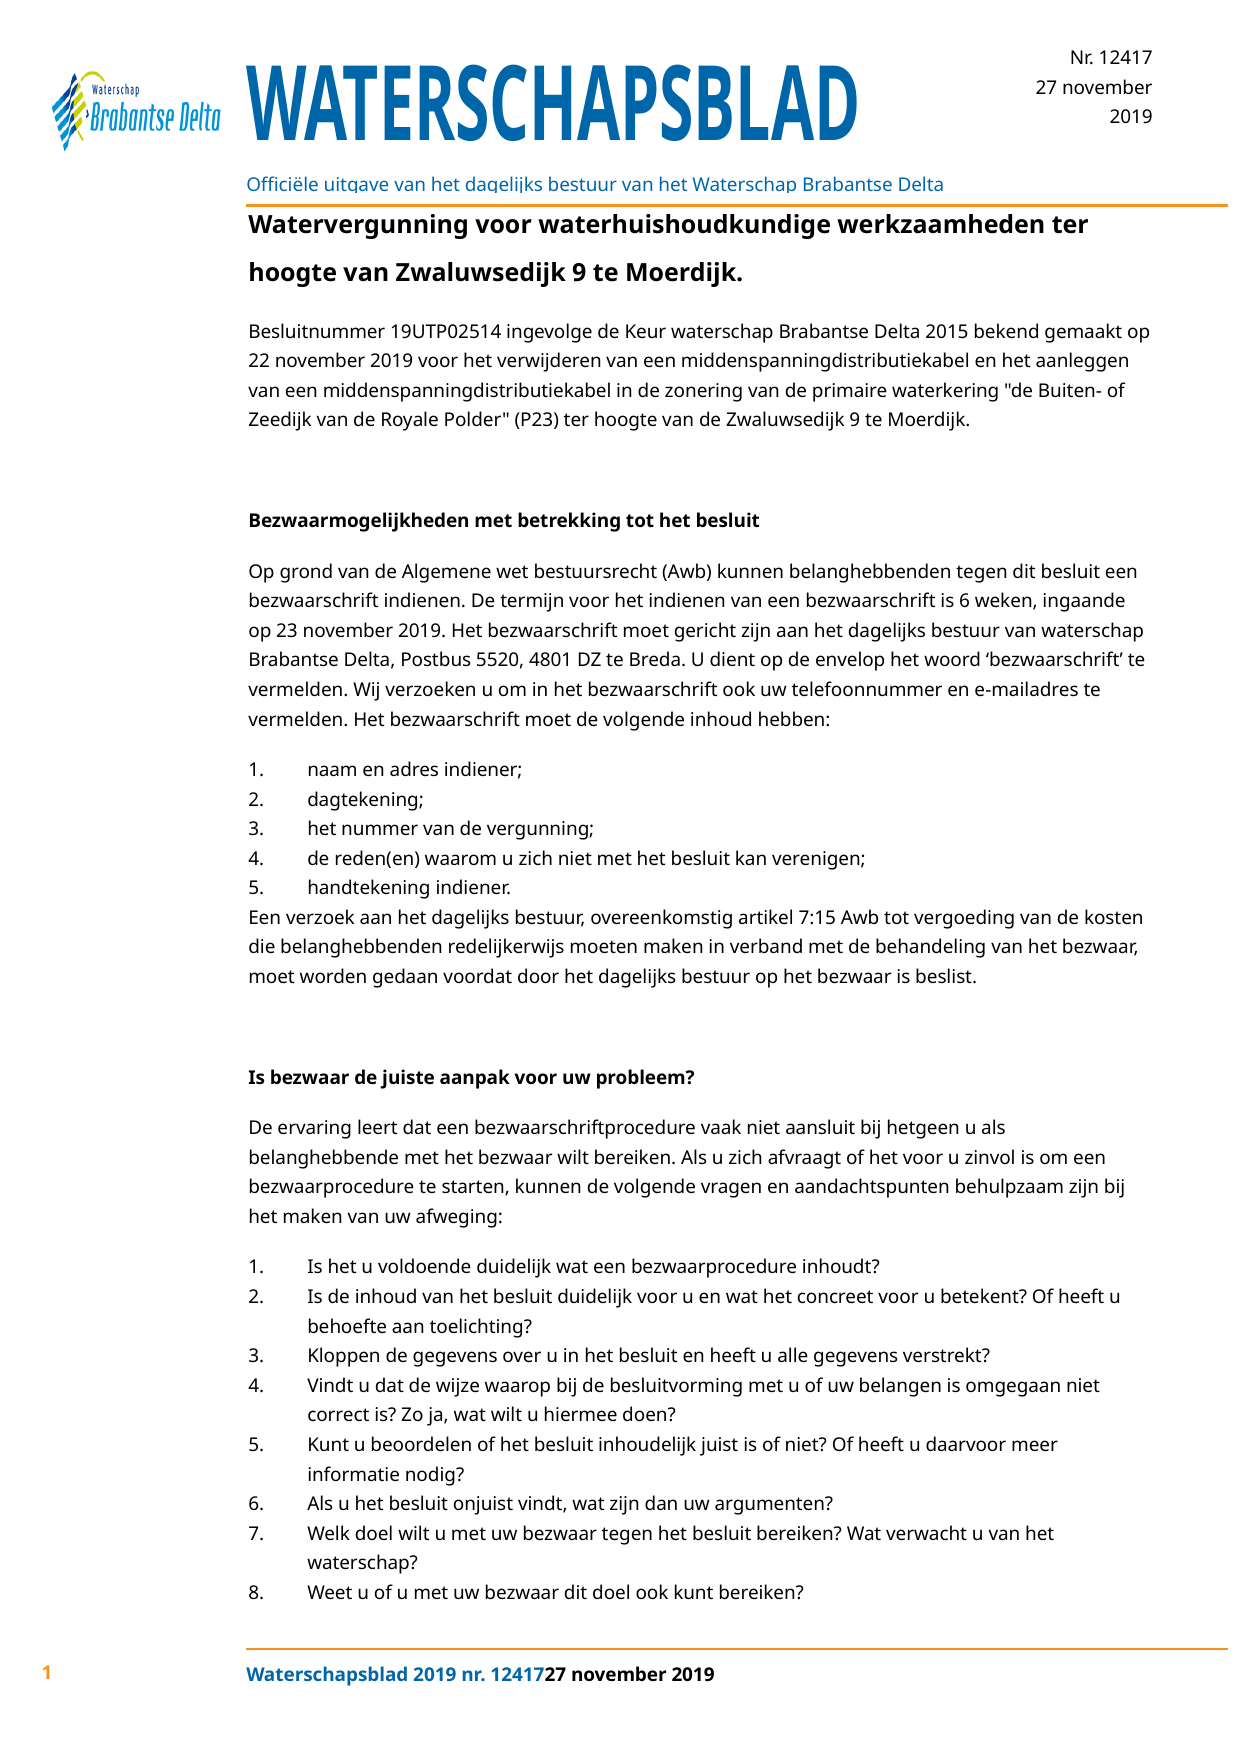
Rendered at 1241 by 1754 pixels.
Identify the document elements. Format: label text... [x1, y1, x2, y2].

list de reden(en) waarom u zich niet met het besluit kan verenigen; [248, 845, 1152, 871]
text Een verzoek aan het dagelijks bestuur, overeenkomstig artikel 7:15 Awb tot vergoeding van de kosten die belanghebbenden redelijkerwijs moeten maken in verband met de behandeling van het bezwaar, moet worden gedaan voordat door het dagelijks bestuur op het bezwaar is beslist. [248, 904, 1152, 989]
text Watervergunning voor waterhuishoudkundige werkzaamheden ter hoogte van Zwaluwsedijk 9 te Moerdijk. [248, 207, 1152, 288]
list Is de inhoud van het besluit duidelijk voor u en wat het concreet voor u betekent? Of heeft u behoefte aan toelichting? [248, 1283, 1152, 1339]
text De ervaring leert dat een bezwaarschriftprocedure vaak niet aansluit bij hetgeen u als belanghebbende met het bezwaar wilt bereiken. Als u zich afvraagt of het voor u zinvol is om een bezwaarprocedure te starten, kunnen de volgende vragen en aandachtspunten behulpzaam zijn bij het maken van uw afweging: [248, 1114, 1152, 1229]
text Besluitnummer 19UTP02514 ingevolge de Keur waterschap Brabantse Delta 2015 bekend gemaakt op 22 november 2019 voor het verwijderen van een middenspanningdistributiekabel en het aanleggen van een middenspanningdistributiekabel in de zonering van de primaire waterkering "de Buiten- of Zeedijk van de Royale Polder" (P23) ter hoogte van de Zwaluwsedijk 9 te Moerdijk. [248, 318, 1152, 432]
list Vindt u dat de wijze waarop bij de besluitvorming met u of uw belangen is omgegaan niet correct is? Zo ja, wat wilt u hiermee doen? [248, 1372, 1152, 1427]
list Is het u voldoende duidelijk wat een bezwaarprocedure inhoudt? [248, 1254, 1152, 1279]
text Bezwaarmogelijkheden met betrekking tot het besluit [248, 507, 1152, 533]
list Als u het besluit onjuist vindt, wat zijn dan uw argumenten? [248, 1490, 1152, 1516]
list Kunt u beoordelen of het besluit inhoudelijk juist is of niet? Of heeft u daarvoor meer informatie nodig? [248, 1431, 1152, 1487]
picture [41, 47, 231, 172]
text Is bezwaar de juiste aanpak voor uw probleem? [248, 1064, 1152, 1090]
list handtekening indiener. [248, 874, 1152, 900]
list Welk doel wilt u met uw bezwaar tegen het besluit bereiken? Wat verwacht u van het waterschap? [248, 1520, 1152, 1575]
list dagtekening; [248, 786, 1152, 812]
list Weet u of u met uw bezwaar dit doel ook kunt bereiken? [248, 1579, 1152, 1605]
list Kloppen de gegevens over u in het besluit en heeft u alle gegevens verstrekt? [248, 1342, 1152, 1368]
text Op grond van de Algemene wet bestuursrecht (Awb) kunnen belanghebbenden tegen dit besluit een bezwaarschrift indienen. De termijn voor het indienen van een bezwaarschrift is 6 weken, ingaande op 23 november 2019. Het bezwaarschrift moet gericht zijn aan het dagelijks bestuur van waterschap Brabantse Delta, Postbus 5520, 4801 DZ te Breda. U dient op de envelop het woord ‘bezwaarschrift’ te vermelden. Wij verzoeken u om in het bezwaarschrift ook uw telefoonnummer en e‑mailadres te vermelden. Het bezwaarschrift moet de volgende inhoud hebben: [248, 558, 1152, 732]
list het nummer van de vergunning; [248, 815, 1152, 841]
list naam en adres indiener; [248, 756, 1152, 782]
